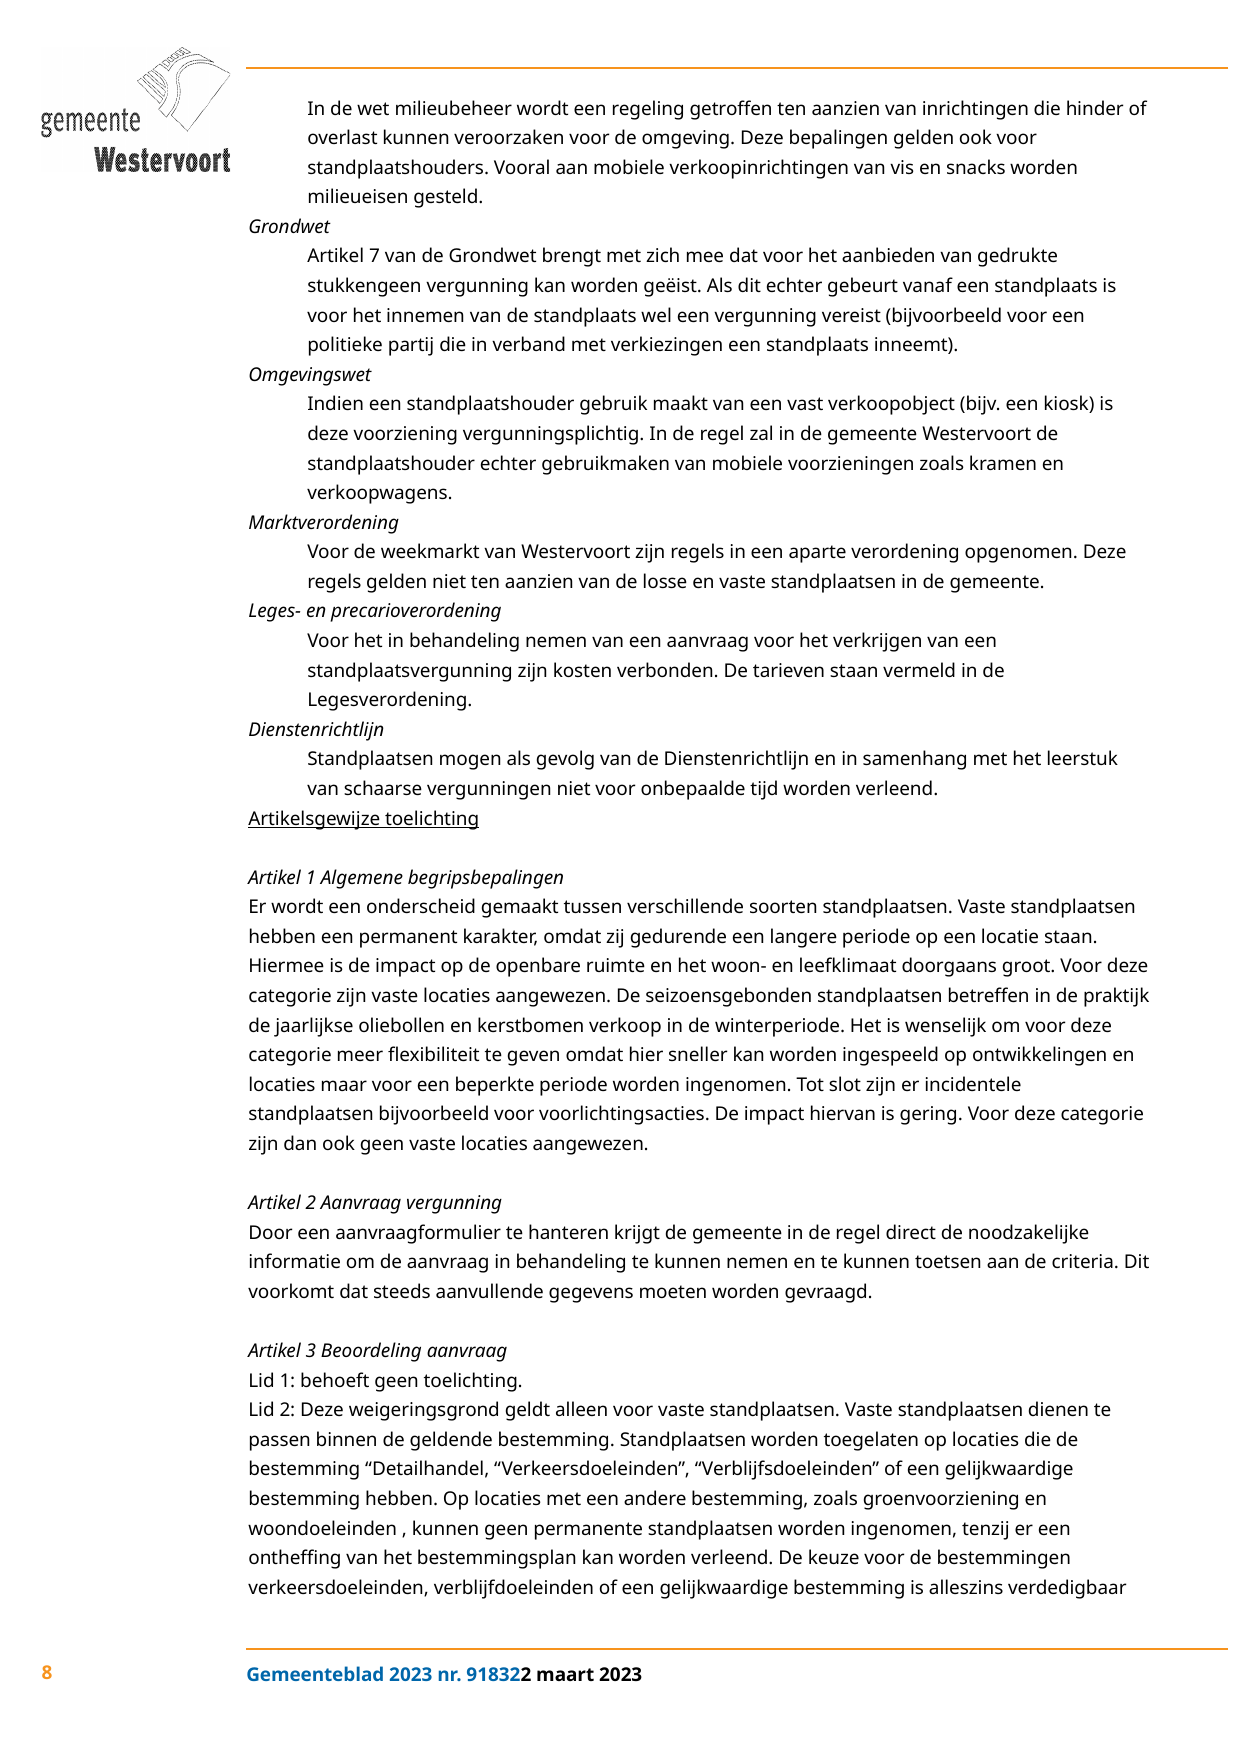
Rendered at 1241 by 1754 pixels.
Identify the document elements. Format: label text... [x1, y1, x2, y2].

text Lid 2: Deze weigeringsgrond geldt alleen voor vaste standplaatsen. Vaste standplaatsen dienen te passen binnen de geldende bestemming. Standplaatsen worden toegelaten op locaties die de bestemming “Detailhandel, “Verkeersdoeleinden”, “Verblijfsdoeleinden” of een gelijkwaardige bestemming hebben. Op locaties met een andere bestemming, zoals groenvoorziening en woondoeleinden , kunnen geen permanente standplaatsen worden ingenomen, tenzij er een ontheffing van het bestemmingsplan kan worden verleend. De keuze voor de bestemmingen verkeersdoeleinden, verblijfdoeleinden of een gelijkwaardige bestemming is alleszins verdedigbaar [248, 1396, 1152, 1600]
text Omgevingswet [248, 361, 1152, 387]
text Artikel 3 Beoordeling aanvraag [248, 1337, 1152, 1363]
text Artikel 1 Algemene begripsbepalingen [248, 864, 1152, 890]
text Leges- en precarioverordening [248, 598, 1152, 623]
text Grondwet [248, 213, 1152, 239]
text Marktverordening [248, 509, 1152, 535]
list Artikel 7 van de Grondwet brengt met zich mee dat voor het aanbieden van gedrukte stukkengeen vergunning kan worden geëist. Als dit echter gebeurt vanaf een standplaats is voor het innemen van de standplaats wel een vergunning vereist (bijvoorbeeld voor een politieke partij die in verband met verkiezingen een standplaats inneemt). [248, 243, 1152, 357]
text Dienstenrichtlijn [248, 716, 1152, 742]
text Artikelsgewijze toelichting [248, 805, 1152, 831]
picture [41, 47, 231, 172]
text Door een aanvraagformulier te hanteren krijgt de gemeente in de regel direct de noodzakelijke informatie om de aanvraag in behandeling te kunnen nemen en te kunnen toetsen aan de criteria. Dit voorkomt dat steeds aanvullende gegevens moeten worden gevraagd. [248, 1219, 1152, 1304]
list In de wet milieubeheer wordt een regeling getroffen ten aanzien van inrichtingen die hinder of overlast kunnen veroorzaken voor de omgeving. Deze bepalingen gelden ook voor standplaatshouders. Vooral aan mobiele verkoopinrichtingen van vis en snacks worden milieueisen gesteld. [248, 95, 1152, 209]
list Indien een standplaatshouder gebruik maakt van een vast verkoopobject (bijv. een kiosk) is deze voorziening vergunningsplichtig. In de regel zal in de gemeente Westervoort de standplaatshouder echter gebruikmaken van mobiele voorzieningen zoals kramen en verkoopwagens. [248, 391, 1152, 505]
list Voor de weekmarkt van Westervoort zijn regels in een aparte verordening opgenomen. Deze regels gelden niet ten aanzien van de losse en vaste standplaatsen in de gemeente. [248, 538, 1152, 594]
text Artikel 2 Aanvraag vergunning [248, 1189, 1152, 1215]
text Lid 1: behoeft geen toelichting. [248, 1367, 1152, 1393]
list Voor het in behandeling nemen van een aanvraag voor het verkrijgen van een standplaatsvergunning zijn kosten verbonden. De tarieven staan vermeld in de Legesverordening. [248, 627, 1152, 712]
text Er wordt een onderscheid gemaakt tussen verschillende soorten standplaatsen. Vaste standplaatsen hebben een permanent karakter, omdat zij gedurende een langere periode op een locatie staan. Hiermee is de impact op de openbare ruimte en het woon- en leefklimaat doorgaans groot. Voor deze categorie zijn vaste locaties aangewezen. De seizoensgebonden standplaatsen betreffen in de praktijk de jaarlijkse oliebollen en kerstbomen verkoop in de winterperiode. Het is wenselijk om voor deze categorie meer flexibiliteit te geven omdat hier sneller kan worden ingespeeld op ontwikkelingen en locaties maar voor een beperkte periode worden ingenomen. Tot slot zijn er incidentele standplaatsen bijvoorbeeld voor voorlichtingsacties. De impact hiervan is gering. Voor deze categorie zijn dan ook geen vaste locaties aangewezen. [248, 893, 1152, 1156]
list Standplaatsen mogen als gevolg van de Dienstenrichtlijn en in samenhang met het leerstuk van schaarse vergunningen niet voor onbepaalde tijd worden verleend. [248, 746, 1152, 801]
